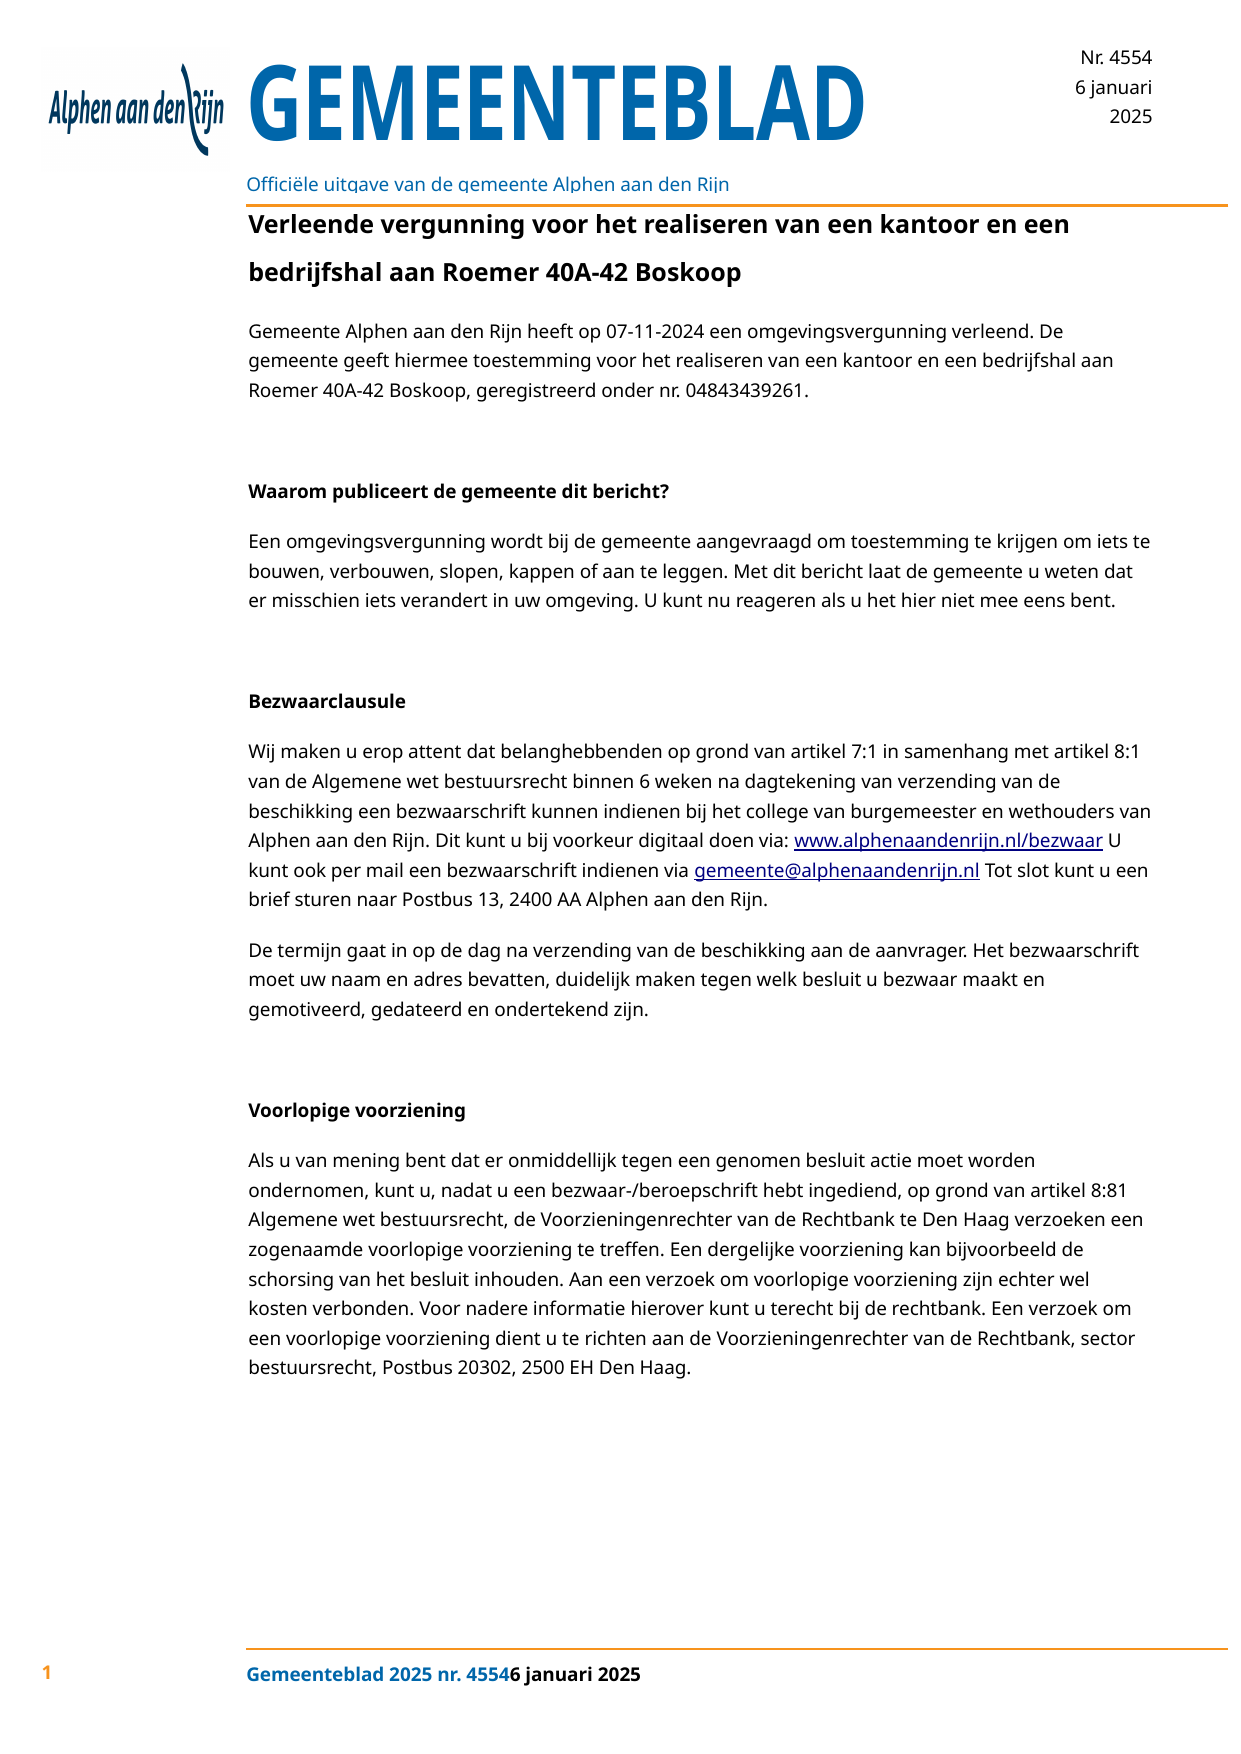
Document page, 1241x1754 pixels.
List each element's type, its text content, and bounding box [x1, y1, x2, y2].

text Bezwaarclausule [248, 688, 1152, 714]
text Waarom publiceert de gemeente dit bericht? [248, 478, 1152, 504]
text Verleende vergunning voor het realiseren van een kantoor en een bedrijfshal aan Roemer 40A-42 Boskoop [248, 207, 1152, 288]
text Wij maken u erop attent dat belanghebbenden op grond van artikel 7:1 in samenhang met artikel 8:1 van de Algemene wet bestuursrecht binnen 6 weken na dagtekening van verzending van de beschikking een bezwaarschrift kunnen indienen bij het college van burgemeester en wethouders van Alphen aan den Rijn. Dit kunt u bij voorkeur digitaal doen via: www.alphenaandenrijn.nl/bezwaar U kunt ook per mail een bezwaarschrift indienen via gemeente@alphenaandenrijn.nl Tot slot kunt u een brief sturen naar Postbus 13, 2400 AA Alphen aan den Rijn. [248, 739, 1152, 912]
text Een omgevingsvergunning wordt bij de gemeente aangevraagd om toestemming te krijgen om iets te bouwen, verbouwen, slopen, kappen of aan te leggen. Met dit bericht laat de gemeente u weten dat er misschien iets verandert in uw omgeving. U kunt nu reageren als u het hier niet mee eens bent. [248, 528, 1152, 613]
text De termijn gaat in op de dag na verzending van de beschikking aan de aanvrager. Het bezwaarschrift moet uw naam en adres bevatten, duidelijk maken tegen welk besluit u bezwaar maakt en gemotiveerd, gedateerd en ondertekend zijn. [248, 937, 1152, 1022]
text Gemeente Alphen aan den Rijn heeft op 07-11-2024 een omgevingsvergunning verleend. De gemeente geeft hiermee toestemming voor het realiseren van een kantoor en een bedrijfshal aan Roemer 40A-42 Boskoop, geregistreerd onder nr. 04843439261. [248, 318, 1152, 403]
picture [41, 47, 231, 172]
text Voorlopige voorziening [248, 1097, 1152, 1123]
text Als u van mening bent dat er onmiddellijk tegen een genomen besluit actie moet worden ondernomen, kunt u, nadat u een bezwaar-/beroepschrift hebt ingediend, op grond van artikel 8:81 Algemene wet bestuursrecht, de Voorzieningenrechter van de Rechtbank te Den Haag verzoeken een zogenaamde voorlopige voorziening te treffen. Een dergelijke voorziening kan bijvoorbeeld de schorsing van het besluit inhouden. Aan een verzoek om voorlopige voorziening zijn echter wel kosten verbonden. Voor nadere informatie hierover kunt u terecht bij de rechtbank. Een verzoek om een voorlopige voorziening dient u te richten aan de Voorzieningenrechter van de Rechtbank, sector bestuursrecht, Postbus 20302, 2500 EH Den Haag. [248, 1147, 1152, 1380]
